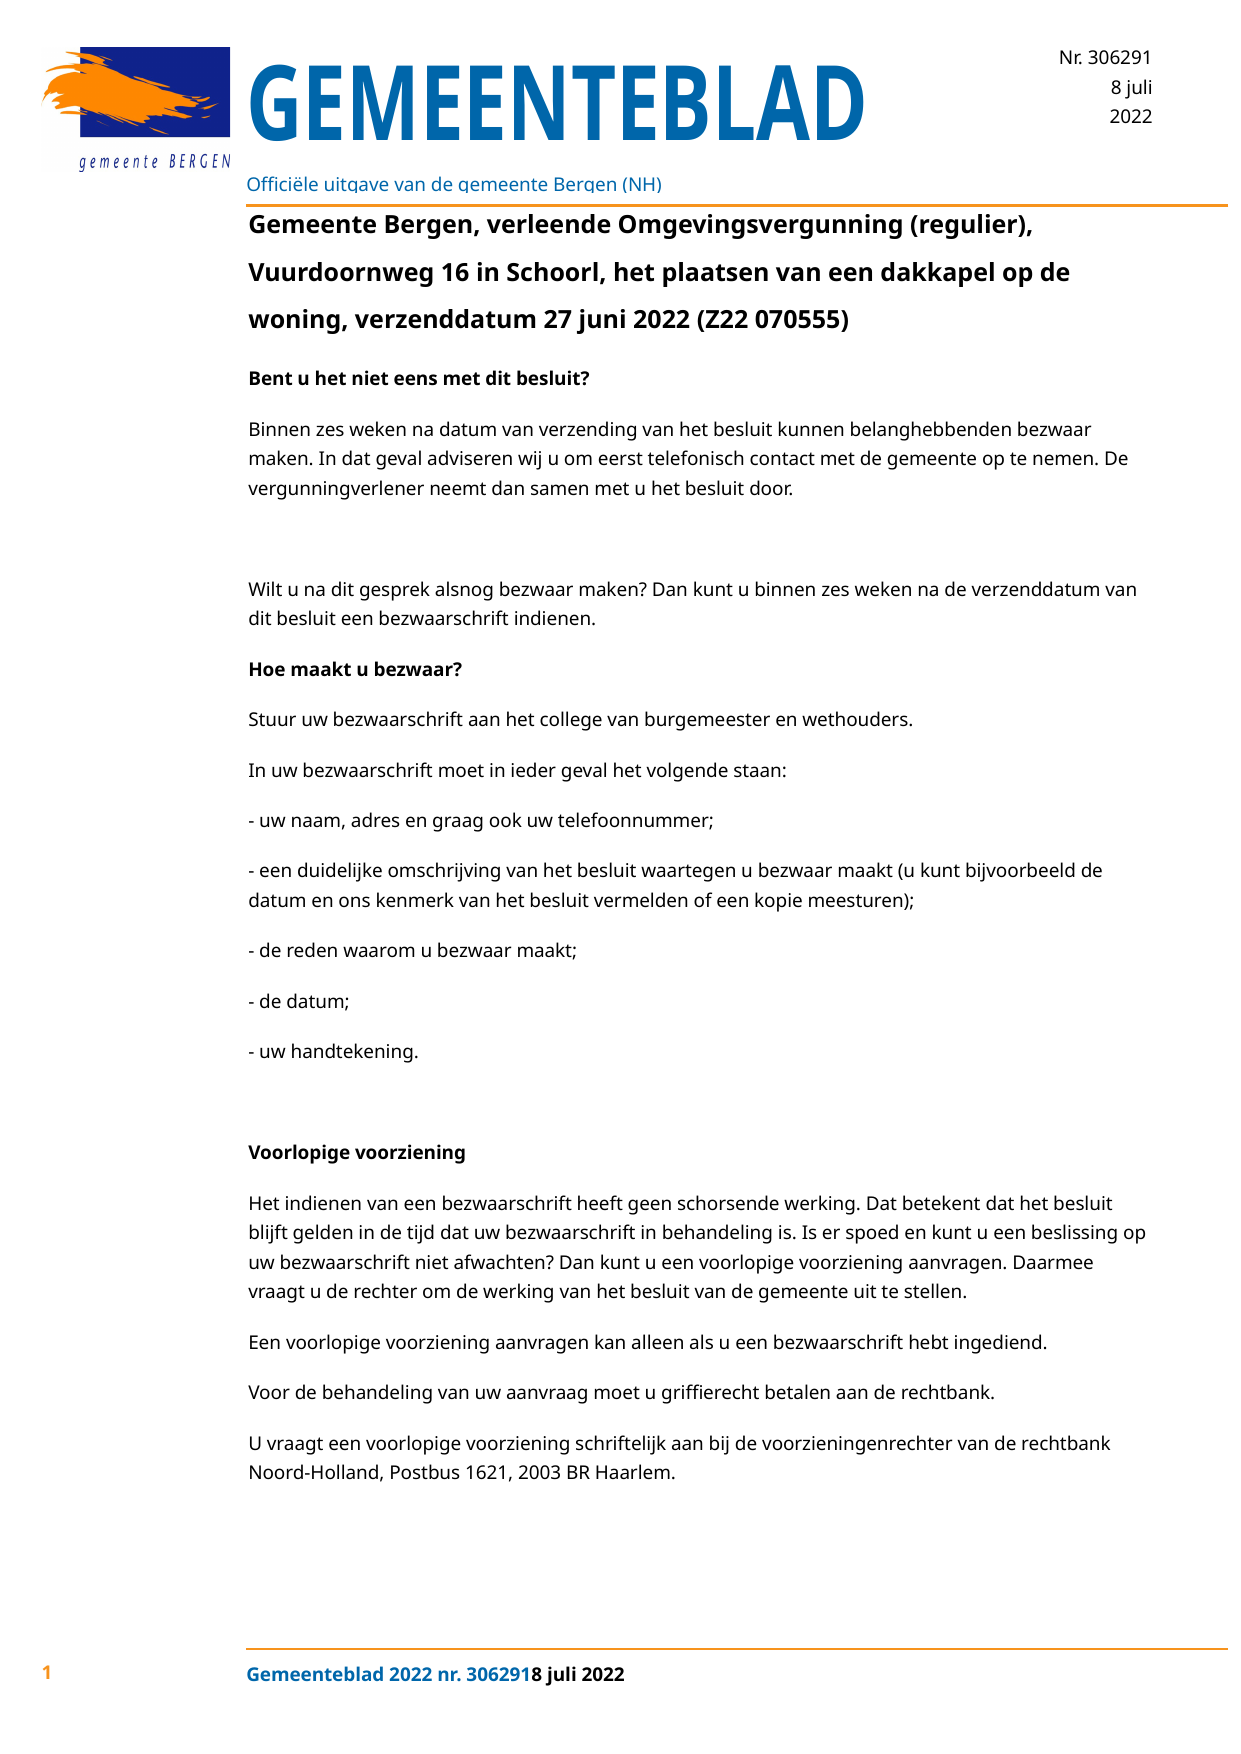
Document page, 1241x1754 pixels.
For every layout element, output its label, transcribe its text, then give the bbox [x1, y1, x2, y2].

text - uw naam, adres en graag ook uw telefoonnummer; [248, 807, 1152, 833]
text - uw handtekening. [248, 1038, 1152, 1064]
text U vraagt een voorlopige voorziening schriftelijk aan bij de voorzieningenrechter van de rechtbank Noord-Holland, Postbus 1621, 2003 BR Haarlem. [248, 1430, 1152, 1485]
text Een voorlopige voorziening aanvragen kan alleen als u een bezwaarschrift hebt ingediend. [248, 1329, 1152, 1354]
text Stuur uw bezwaarschrift aan het college van burgemeester en wethouders. [248, 706, 1152, 732]
text Het indienen van een bezwaarschrift heeft geen schorsende werking. Dat betekent dat het besluit blijft gelden in de tijd dat uw bezwaarschrift in behandeling is. Is er spoed en kunt u een beslissing op uw bezwaarschrift niet afwachten? Dan kunt u een voorlopige voorziening aanvragen. Daarmee vraagt u de rechter om de werking van het besluit van de gemeente uit te stellen. [248, 1190, 1152, 1304]
picture [41, 47, 231, 172]
text Binnen zes weken na datum van verzending van het besluit kunnen belanghebbenden bezwaar maken. In dat geval adviseren wij u om eerst telefonisch contact met de gemeente op te nemen. De vergunningverlener neemt dan samen met u het besluit door. [248, 416, 1152, 501]
text Gemeente Bergen, verleende Omgevingsvergunning (regulier), Vuurdoornweg 16 in Schoorl, het plaatsen van een dakkapel op de woning, verzenddatum 27 juni 2022 (Z22 070555) [248, 207, 1152, 336]
text - de datum; [248, 988, 1152, 1014]
text - een duidelijke omschrijving van het besluit waartegen u bezwaar maakt (u kunt bijvoorbeeld de datum en ons kenmerk van het besluit vermelden of een kopie meesturen); [248, 858, 1152, 913]
text Bent u het niet eens met dit besluit? [248, 366, 1152, 391]
text Hoe maakt u bezwaar? [248, 656, 1152, 682]
text - de reden waarom u bezwaar maakt; [248, 938, 1152, 963]
text Voor de behandeling van uw aanvraag moet u griffierecht betalen aan de rechtbank. [248, 1379, 1152, 1405]
text Voorlopige voorziening [248, 1139, 1152, 1165]
text In uw bezwaarschrift moet in ieder geval het volgende staan: [248, 757, 1152, 782]
text Wilt u na dit gesprek alsnog bezwaar maken? Dan kunt u binnen zes weken na de verzenddatum van dit besluit een bezwaarschrift indienen. [248, 576, 1152, 631]
